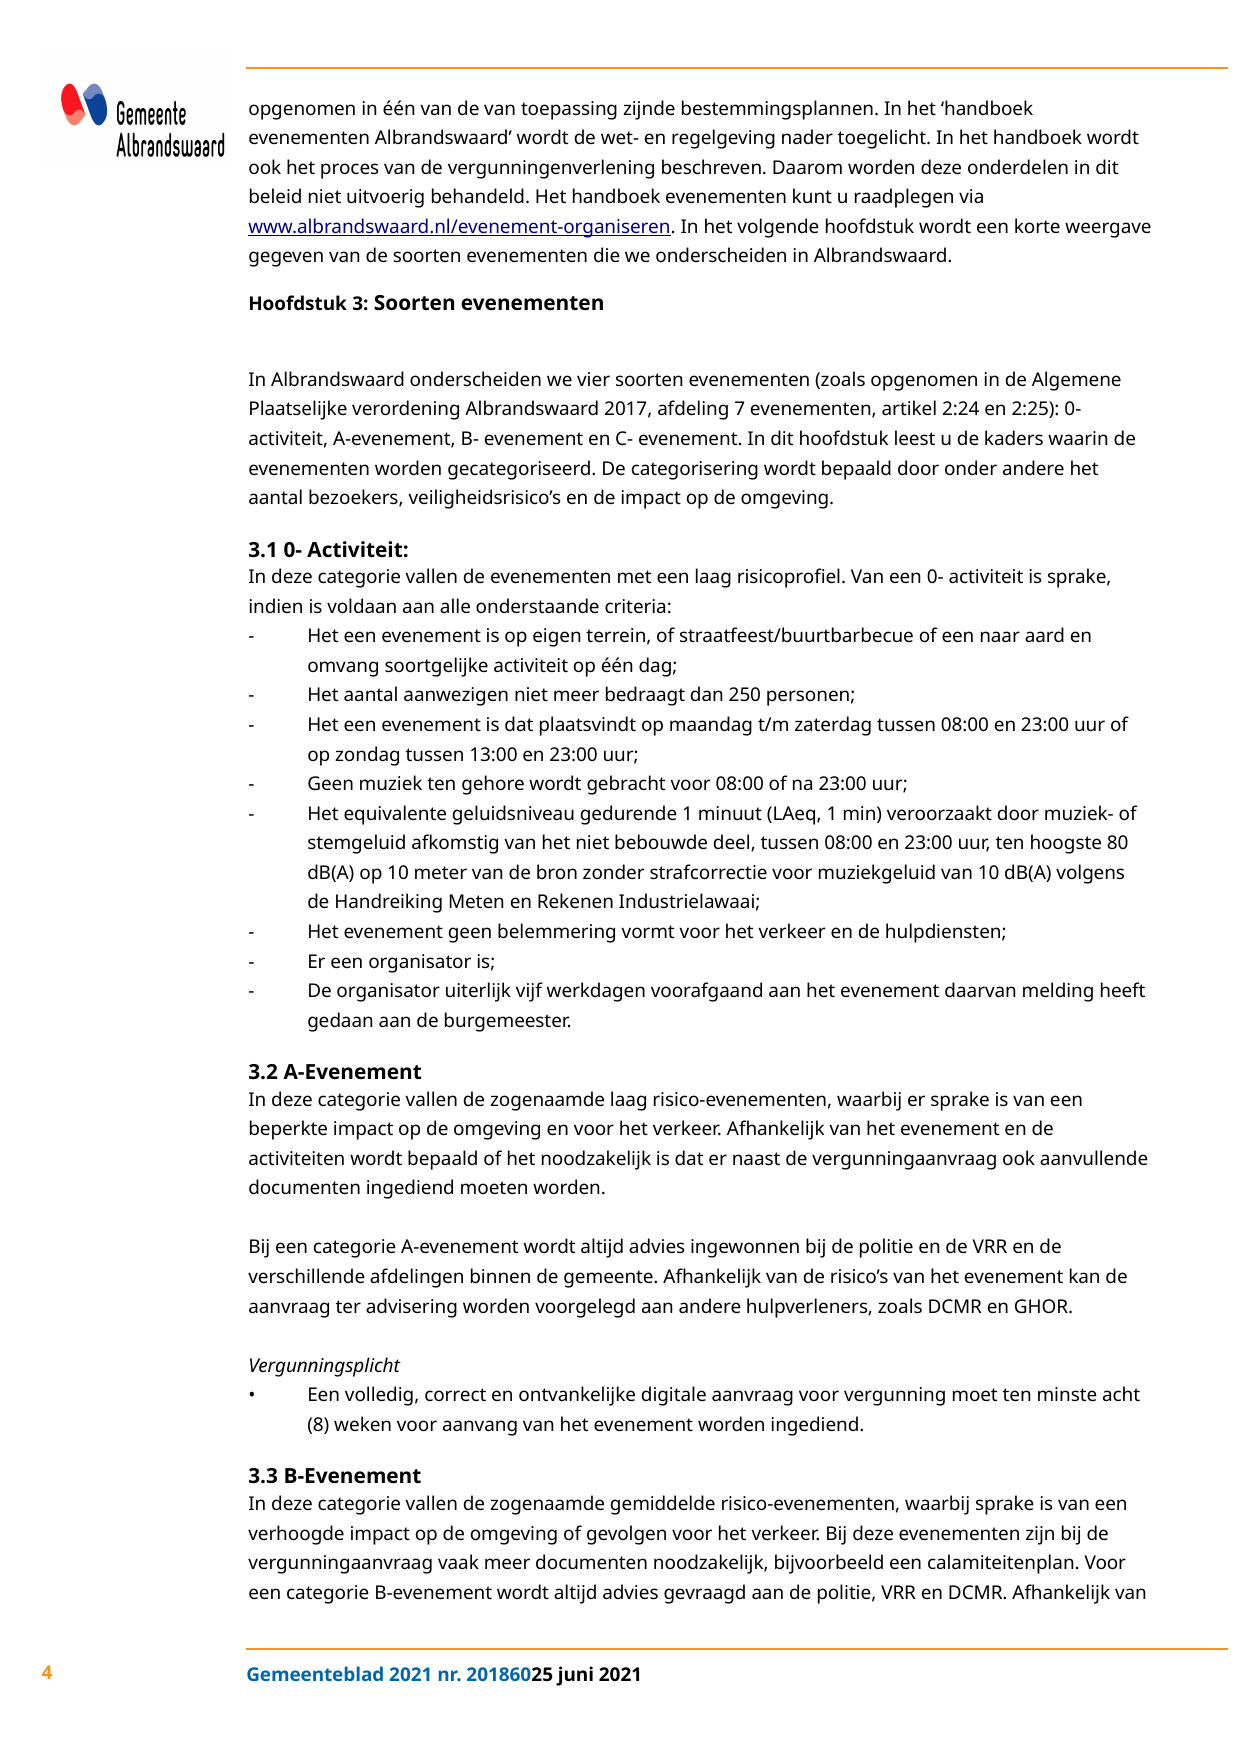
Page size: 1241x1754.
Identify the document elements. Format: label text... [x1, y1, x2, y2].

picture [41, 47, 231, 172]
list De organisator uiterlijk vijf werkdagen voorafgaand aan het evenement daarvan melding heeft gedaan aan de burgemeester. [248, 977, 1152, 1033]
text In deze categorie vallen de zogenaamde gemiddelde risico-evenementen, waarbij sprake is van een verhoogde impact op de omgeving of gevolgen voor het verkeer. Bij deze evenementen zijn bij de vergunningaanvraag vaak meer documenten noodzakelijk, bijvoorbeeld een calamiteitenplan. Voor een categorie B-evenement wordt altijd advies gevraagd aan de politie, VRR en DCMR. Afhankelijk van [248, 1490, 1152, 1604]
list Geen muziek ten gehore wordt gebracht voor 08:00 of na 23:00 uur; [248, 770, 1152, 796]
list Er een organisator is; [248, 948, 1152, 973]
list Het equivalente geluidsniveau gedurende 1 minuut (LAeq, 1 min) veroorzaakt door muziek- of stemgeluid afkomstig van het niet bebouwde deel, tussen 08:00 en 23:00 uur, ten hoogste 80 dB(A) op 10 meter van de bron zonder strafcorrectie voor muziekgeluid van 10 dB(A) volgens de Handreiking Meten en Rekenen Industrielawaai; [248, 800, 1152, 914]
list Een volledig, correct en ontvankelijke digitale aanvraag voor vergunning moet ten minste acht (8) weken voor aanvang van het evenement worden ingediend. [248, 1382, 1152, 1437]
list Het aantal aanwezigen niet meer bedraagt dan 250 personen; [248, 682, 1152, 707]
text 3.3 B-Evenement [248, 1462, 1152, 1490]
text 3.2 A-Evenement [248, 1057, 1152, 1086]
text In Albrandswaard onderscheiden we vier soorten evenementen (zoals opgenomen in de Algemene Plaatselijke verordening Albrandswaard 2017, afdeling 7 evenementen, artikel 2:24 en 2:25): 0-activiteit, A-evenement, B- evenement en C- evenement. In dit hoofdstuk leest u de kaders waarin de evenementen worden gecategoriseerd. De categorisering wordt bepaald door onder andere het aantal bezoekers, veiligheidsrisico’s en de impact op de omgeving. [248, 366, 1152, 510]
text opgenomen in één van de van toepassing zijnde bestemmingsplannen. In het ‘handboek evenementen Albrandswaard’ wordt de wet- en regelgeving nader toegelicht. In het handboek wordt ook het proces van de vergunningenverlening beschreven. Daarom worden deze onderdelen in dit beleid niet uitvoerig behandeld. Het handboek evenementen kunt u raadplegen via www.albrandswaard.nl/evenement-organiseren. In het volgende hoofdstuk wordt een korte weergave gegeven van de soorten evenementen die we onderscheiden in Albrandswaard. [248, 95, 1152, 268]
text Bij een categorie A-evenement wordt altijd advies ingewonnen bij de politie en de VRR en de verschillende afdelingen binnen de gemeente. Afhankelijk van de risico’s van het evenement kan de aanvraag ter advisering worden voorgelegd aan andere hulpverleners, zoals DCMR en GHOR. [248, 1234, 1152, 1319]
list Het een evenement is op eigen terrein, of straatfeest/buurtbarbecue of een naar aard en omvang soortgelijke activiteit op één dag; [248, 622, 1152, 678]
text Vergunningsplicht [248, 1352, 1152, 1378]
text In deze categorie vallen de zogenaamde laag risico-evenementen, waarbij er sprake is van een beperkte impact op de omgeving en voor het verkeer. Afhankelijk van het evenement en de activiteiten wordt bepaald of het noodzakelijk is dat er naast de vergunningaanvraag ook aanvullende documenten ingediend moeten worden. [248, 1086, 1152, 1200]
text Hoofdstuk 3: Soorten evenementen [248, 288, 1152, 317]
text 3.1 0- Activiteit: [248, 535, 1152, 563]
list Het een evenement is dat plaatsvindt op maandag t/m zaterdag tussen 08:00 en 23:00 uur of op zondag tussen 13:00 en 23:00 uur; [248, 711, 1152, 766]
text In deze categorie vallen de evenementen met een laag risicoprofiel. Van een 0- activiteit is sprake, indien is voldaan aan alle onderstaande criteria: [248, 563, 1152, 618]
list Het evenement geen belemmering vormt voor het verkeer en de hulpdiensten; [248, 918, 1152, 944]
